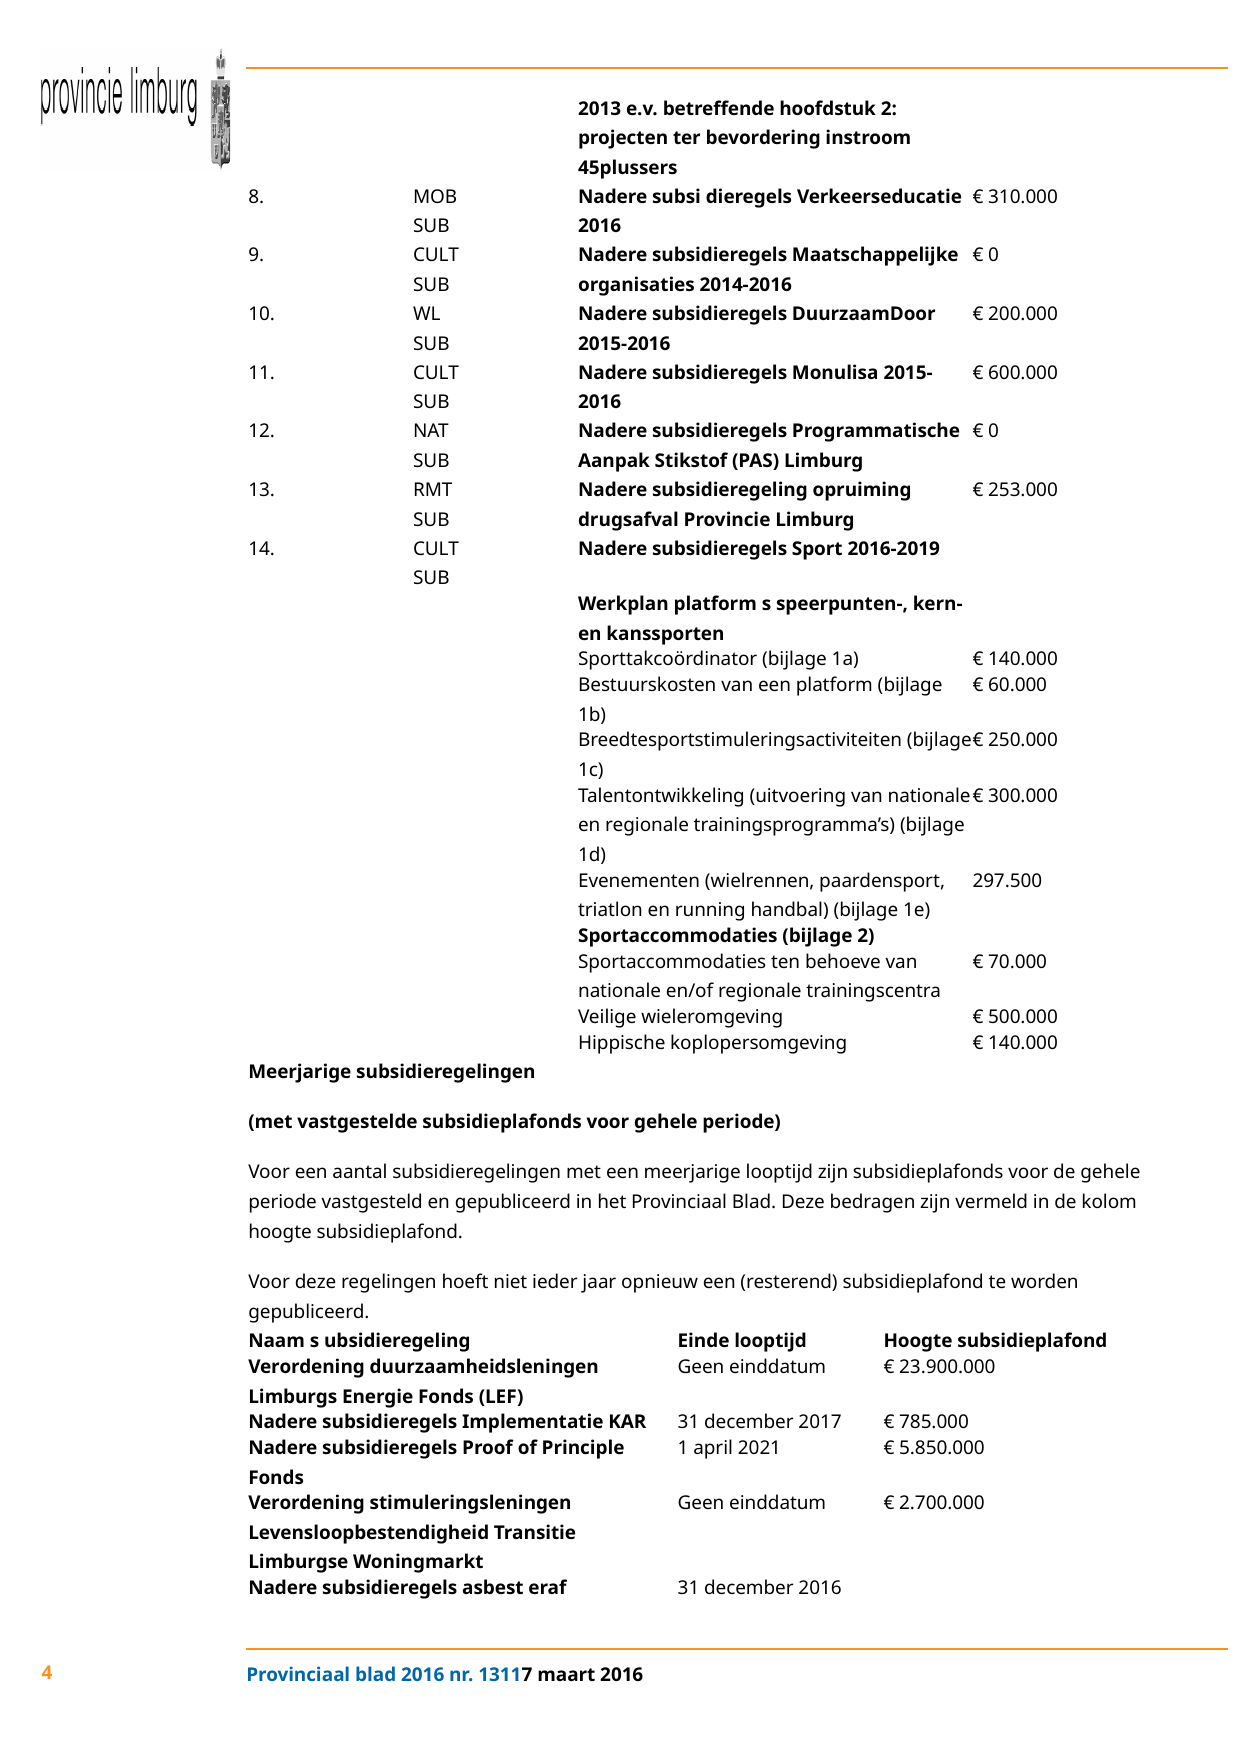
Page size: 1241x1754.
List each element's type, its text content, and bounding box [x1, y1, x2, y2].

table_cell 31 december 2016 [678, 1575, 883, 1600]
table_cell € 140.000 [972, 1029, 1152, 1054]
picture [41, 47, 231, 172]
table_cell Sportaccommodaties (bijlage 2) [578, 922, 972, 948]
table_cell [413, 948, 578, 1003]
text Voor deze regelingen hoeft niet ieder jaar opnieuw een (resterend) subsidieplafond te worden gepubliceerd. [248, 1268, 1152, 1323]
table_cell [248, 867, 413, 922]
table_cell € 23.900.000 [883, 1353, 1152, 1408]
table_cell [413, 782, 578, 867]
table_cell [413, 646, 578, 671]
table_header € 0 [972, 418, 1152, 473]
table_header € 200.000 [972, 300, 1152, 356]
table_cell [248, 590, 413, 646]
table_header 12. [248, 418, 413, 473]
table_header MOB SUB [413, 183, 578, 238]
table_cell [248, 948, 413, 1003]
table_cell 297.500 [972, 867, 1152, 922]
text Meerjarige subsidieregelingen [248, 1058, 1152, 1083]
table_cell [248, 671, 413, 727]
table_cell [972, 590, 1152, 646]
table_cell [248, 782, 413, 867]
table_header CULT SUB [413, 359, 578, 414]
table_cell [883, 1575, 1152, 1600]
table_header 13. [248, 476, 413, 532]
table_cell Verordening duurzaamheidsleningen Limburgs Energie Fonds (LEF) [248, 1353, 677, 1408]
table_header Nadere subsidieregels Sport 2016-2019 [578, 535, 972, 590]
table_header WL SUB [413, 300, 578, 356]
table_cell Talentontwikkeling (uitvoering van nationale en regionale trainingsprogramma’s) (bijlage 1d) [578, 782, 972, 867]
table_header Einde looptijd [678, 1328, 883, 1353]
table_cell Hippische koplopersomgeving [578, 1029, 972, 1054]
table_header Naam s ubsidieregeling [248, 1328, 677, 1353]
table_header € 253.000 [972, 476, 1152, 532]
table_cell [413, 867, 578, 922]
table_header Nadere subsidieregels DuurzaamDoor 2015-2016 [578, 300, 972, 356]
text Voor een aantal subsidieregelingen met een meerjarige looptijd zijn subsidieplafonds voor de gehele periode vastgesteld en gepubliceerd in het Provinciaal Blad. Deze bedragen zijn vermeld in de kolom hoogte subsidieplafond. [248, 1159, 1152, 1243]
table_cell [413, 1003, 578, 1029]
table_cell Breedtesportstimuleringsactiviteiten (bijlage 1c) [578, 727, 972, 782]
table_cell [248, 1029, 413, 1054]
table_cell [413, 590, 578, 646]
table_cell 31 december 2017 [678, 1409, 883, 1434]
table_cell Geen einddatum [678, 1353, 883, 1408]
text (met vastgestelde subsidieplafonds voor gehele periode) [248, 1108, 1152, 1134]
table_header RMT SUB [413, 476, 578, 532]
table_cell [248, 646, 413, 671]
table_cell Nadere subsidieregels Implementatie KAR [248, 1409, 677, 1434]
table_header CULT SUB [413, 242, 578, 297]
table_cell [972, 922, 1152, 948]
table_header Nadere subsidieregels Monulisa 2015-2016 [578, 359, 972, 414]
table_cell Sportaccommodaties ten behoeve van nationale en/of regionale trainingscentra [578, 948, 972, 1003]
table_cell € 500.000 [972, 1003, 1152, 1029]
table_header € 0 [972, 242, 1152, 297]
table_header [972, 95, 1152, 180]
table_cell Geen einddatum [678, 1490, 883, 1574]
table_header Nadere subsidieregeling opruiming drugsafval Provincie Limburg [578, 476, 972, 532]
table_header 14. [248, 535, 413, 590]
table_cell € 140.000 [972, 646, 1152, 671]
table_cell [413, 1029, 578, 1054]
table_cell Nadere subsidieregels Proof of Principle Fonds [248, 1434, 677, 1489]
table_cell € 60.000 [972, 671, 1152, 727]
table_header [248, 95, 413, 180]
table_cell 1 april 2021 [678, 1434, 883, 1489]
table_header Hoogte subsidieplafond [883, 1328, 1152, 1353]
table_header [413, 95, 578, 180]
table_header 8. [248, 183, 413, 238]
table_header 11. [248, 359, 413, 414]
table_cell Verordening stimuleringsleningen Levensloopbestendigheid Transitie Limburgse Woningmarkt [248, 1490, 677, 1574]
table_cell € 785.000 [883, 1409, 1152, 1434]
table_header Nadere subsi dieregels Verkeerseducatie 2016 [578, 183, 972, 238]
table_header 9. [248, 242, 413, 297]
table_header € 600.000 [972, 359, 1152, 414]
table_cell [248, 727, 413, 782]
table_cell Evenementen (wielrennen, paardensport, triatlon en running handbal) (bijlage 1e) [578, 867, 972, 922]
table_header 10. [248, 300, 413, 356]
table_cell [413, 671, 578, 727]
table_header CULT SUB [413, 535, 578, 590]
table_cell [248, 922, 413, 948]
table_cell [248, 1003, 413, 1029]
table_header € 310.000 [972, 183, 1152, 238]
table_cell Nadere subsidieregels asbest eraf [248, 1575, 677, 1600]
table_cell Werkplan platform s speerpunten-, kern- en kanssporten [578, 590, 972, 646]
table_cell € 5.850.000 [883, 1434, 1152, 1489]
table_header NAT SUB [413, 418, 578, 473]
table_header Nadere subsidieregels Maatschappelijke organisaties 2014-2016 [578, 242, 972, 297]
table_cell € 300.000 [972, 782, 1152, 867]
table_cell € 250.000 [972, 727, 1152, 782]
table_cell [413, 727, 578, 782]
table_cell Bestuurskosten van een platform (bijlage 1b) [578, 671, 972, 727]
table_cell Sporttakcoördinator (bijlage 1a) [578, 646, 972, 671]
table_cell [413, 922, 578, 948]
table_cell Veilige wieleromgeving [578, 1003, 972, 1029]
table_header [972, 535, 1152, 590]
table_cell € 2.700.000 [883, 1490, 1152, 1574]
table_header Nadere subsidieregels Programmatische Aanpak Stikstof (PAS) Limburg [578, 418, 972, 473]
table_cell € 70.000 [972, 948, 1152, 1003]
table_header 2013 e.v. betreffende hoofdstuk 2: projecten ter bevordering instroom 45plussers [578, 95, 972, 180]
